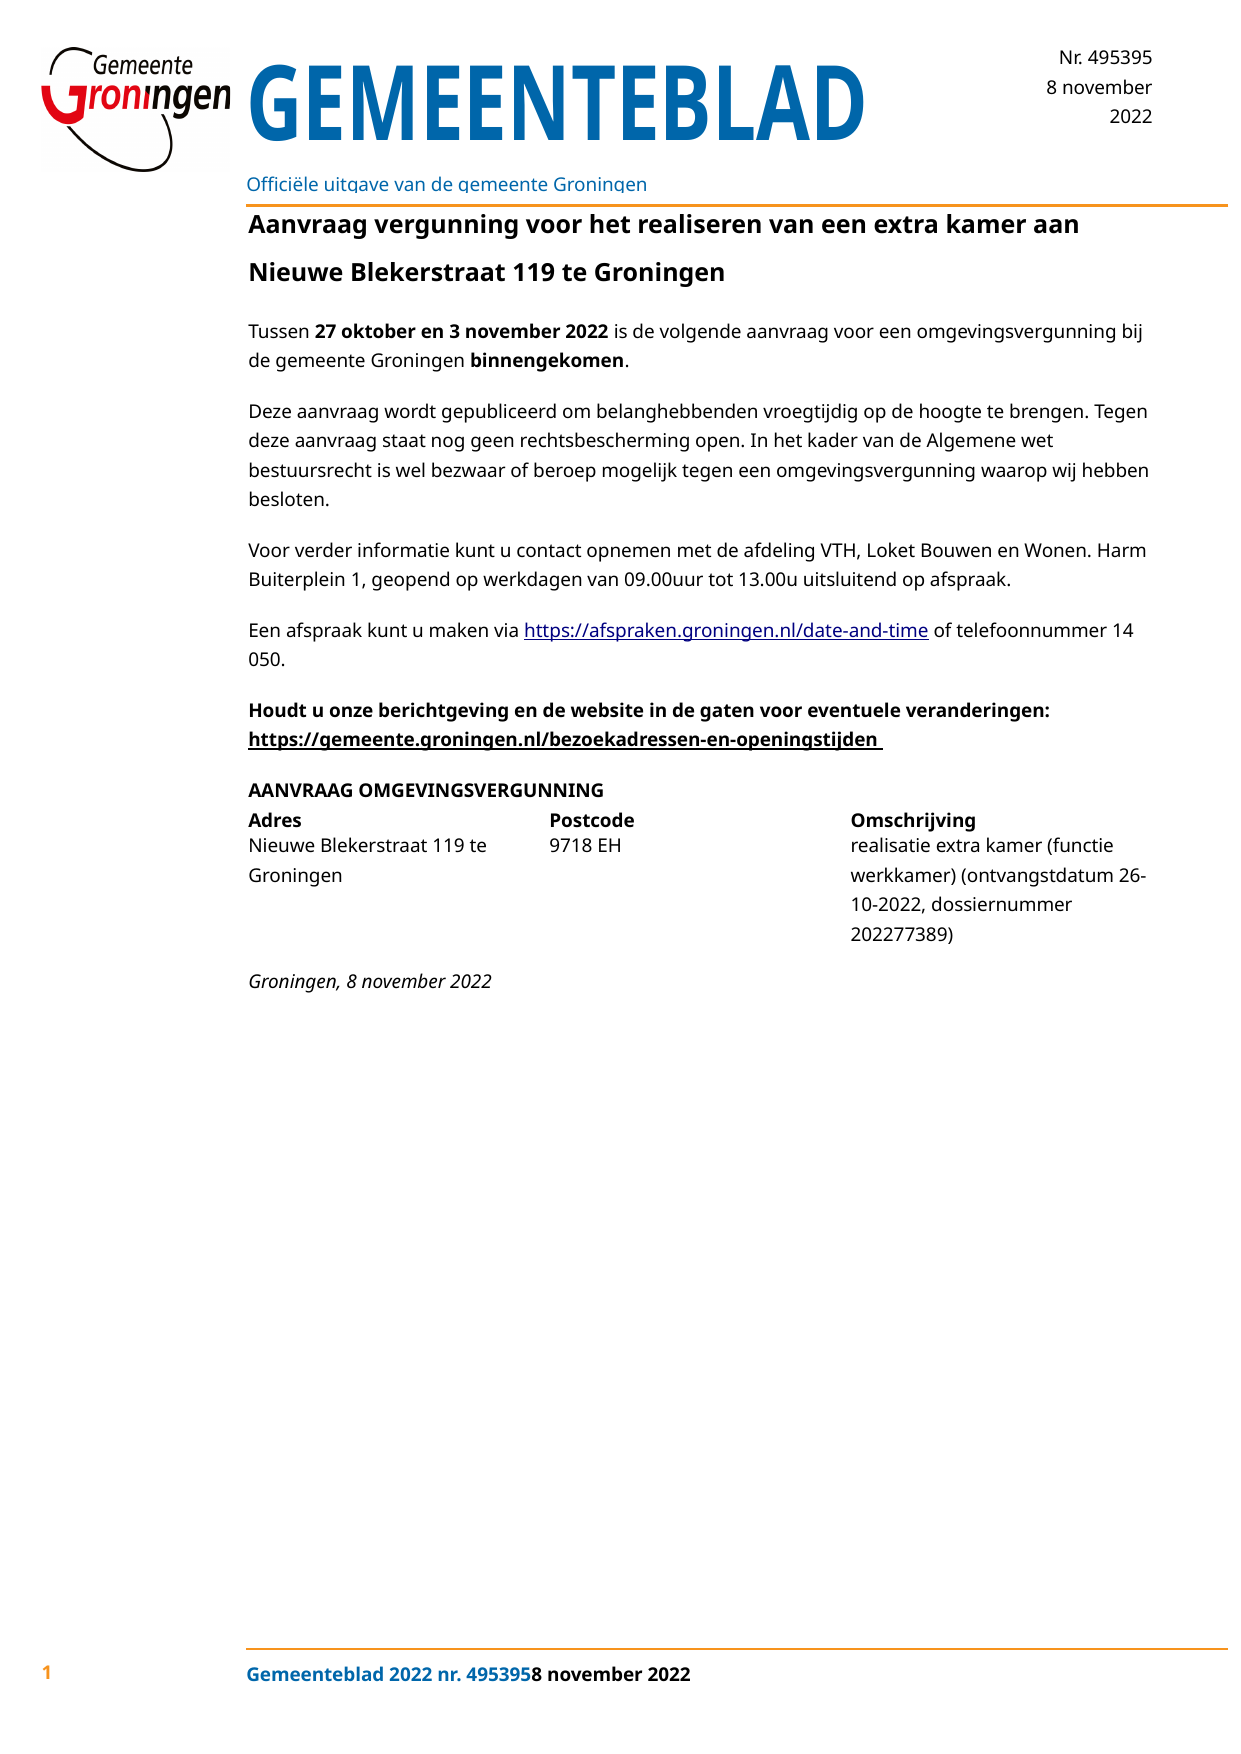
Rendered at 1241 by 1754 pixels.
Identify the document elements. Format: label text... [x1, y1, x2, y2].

table_header Postcode [549, 807, 850, 832]
text AANVRAAG OMGEVINGSVERGUNNING [248, 777, 1152, 803]
text Aanvraag vergunning voor het realiseren van een extra kamer aan Nieuwe Blekerstraat 119 te Groningen [248, 207, 1152, 288]
table_cell Nieuwe Blekerstraat 119 te Groningen [248, 833, 549, 947]
text Een afspraak kunt u maken via https://afspraken.groningen.nl/date-and-time of telefoonnummer 14 050. [248, 617, 1152, 672]
table_header Omschrijving [850, 807, 1152, 832]
table_cell realisatie extra kamer (functie werkkamer) (ontvangstdatum 26-10-2022, dossiernummer 202277389) [850, 833, 1152, 947]
text Houdt u onze berichtgeving en de website in de gaten voor eventuele veranderingen: https://gemeente.groningen.nl/bezoekadressen-en-openingstijden [248, 697, 1152, 752]
text Deze aanvraag wordt gepubliceerd om belanghebbenden vroegtijdig op de hoogte te brengen. Tegen deze aanvraag staat nog geen rechtsbescherming open. In het kader van de Algemene wet bestuursrecht is wel bezwaar of beroep mogelijk tegen een omgevingsvergunning waarop wij hebben besloten. [248, 398, 1152, 512]
text Tussen 27 oktober en 3 november 2022 is de volgende aanvraag voor een omgevingsvergunning bij de gemeente Groningen binnengekomen. [248, 318, 1152, 373]
text Groningen, 8 november 2022 [248, 968, 1152, 994]
table_header Adres [248, 807, 549, 832]
text Voor verder informatie kunt u contact opnemen met de afdeling VTH, Loket Bouwen en Wonen. Harm Buiterplein 1, geopend op werkdagen van 09.00uur tot 13.00u uitsluitend op afspraak. [248, 537, 1152, 592]
table_cell 9718 EH [549, 833, 850, 947]
picture [41, 47, 231, 172]
